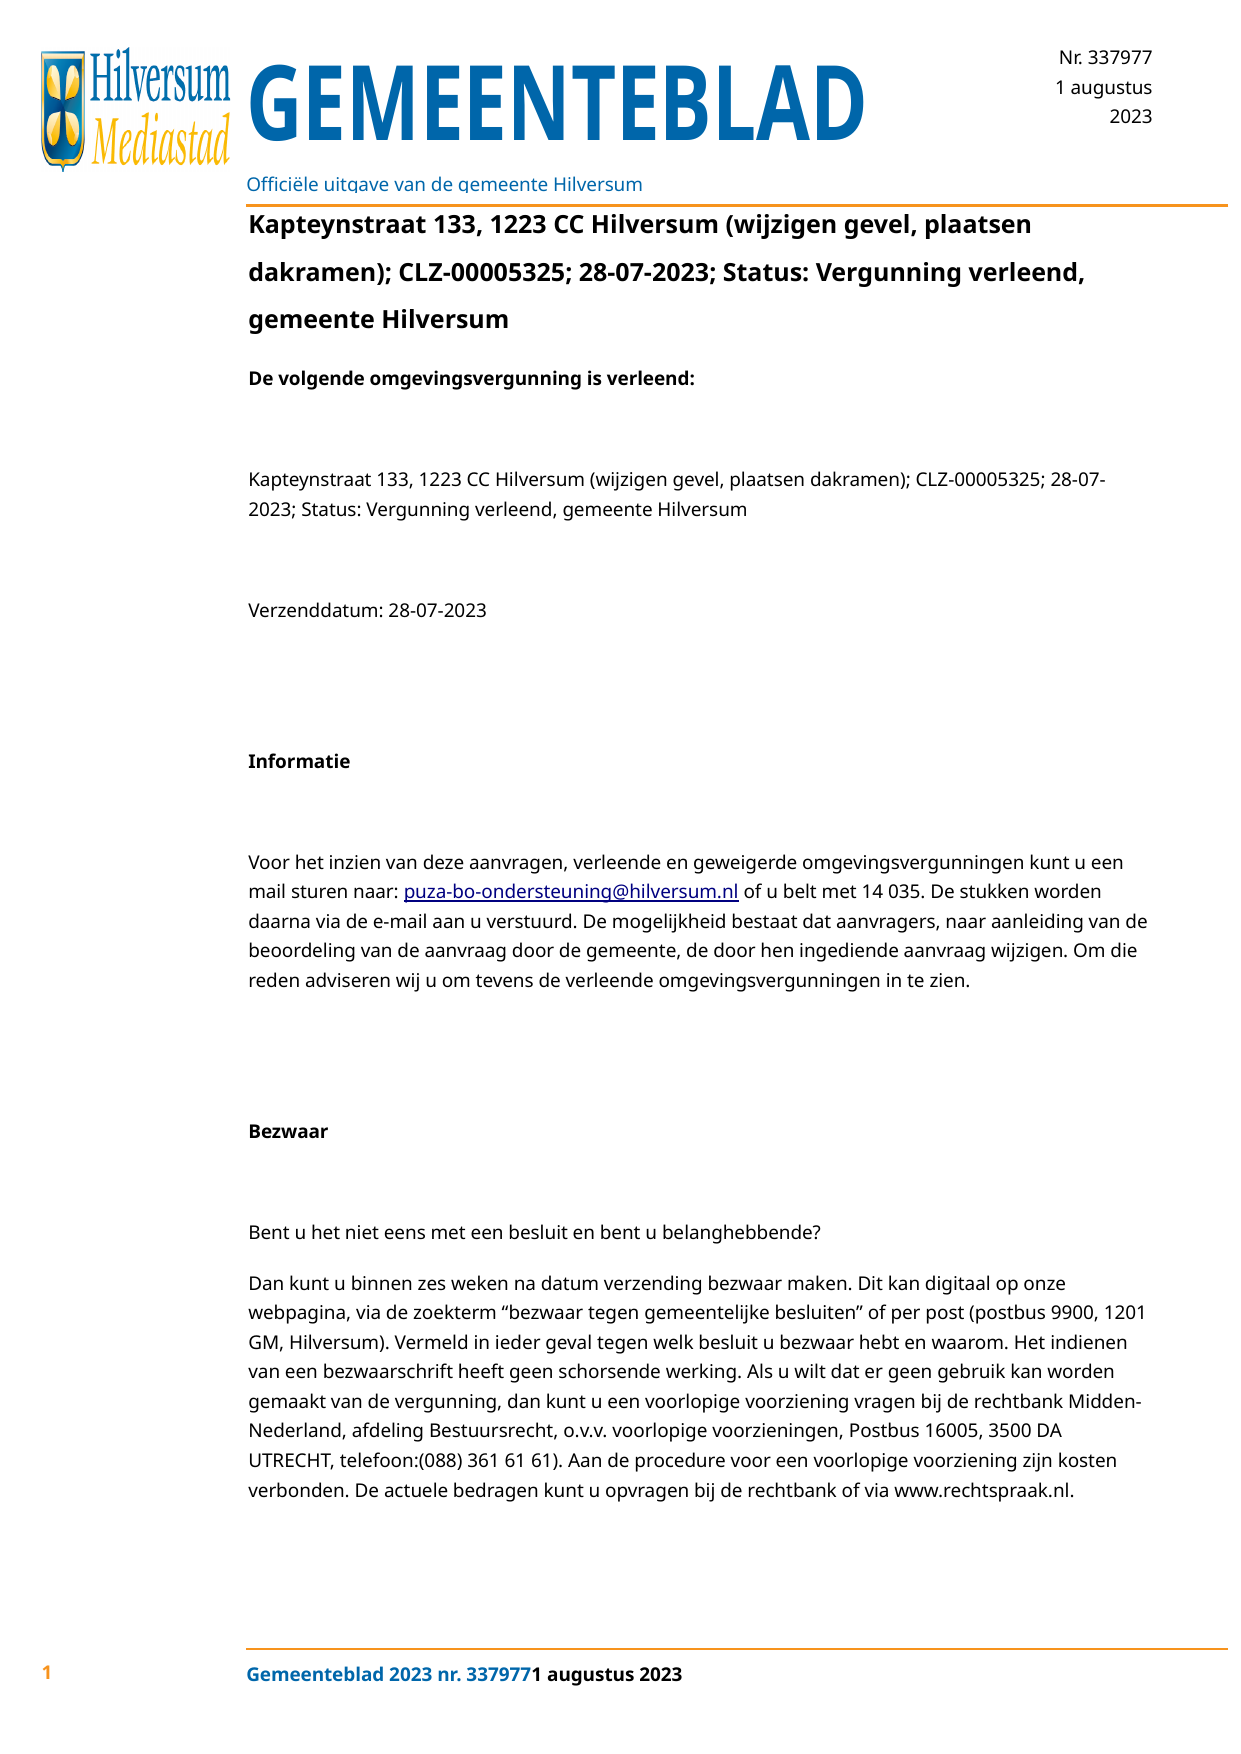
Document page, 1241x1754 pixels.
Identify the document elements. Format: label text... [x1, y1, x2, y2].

picture [41, 47, 231, 172]
text Kapteynstraat 133, 1223 CC Hilversum (wijzigen gevel, plaatsen dakramen); CLZ-00005325; 28-07-2023; Status: Vergunning verleend, gemeente Hilversum [248, 466, 1152, 522]
text Kapteynstraat 133, 1223 CC Hilversum (wijzigen gevel, plaatsen dakramen); CLZ-00005325; 28-07-2023; Status: Vergunning verleend, gemeente Hilversum [248, 207, 1152, 336]
text Informatie [248, 748, 1152, 774]
text Dan kunt u binnen zes weken na datum verzending bezwaar maken. Dit kan digitaal op onze webpagina, via de zoekterm “bezwaar tegen gemeentelijke besluiten” of per post (postbus 9900, 1201 GM, Hilversum). Vermeld in ieder geval tegen welk besluit u bezwaar hebt en waarom. Het indienen van een bezwaarschrift heeft geen schorsende werking. Als u wilt dat er geen gebruik kan worden gemaakt van de vergunning, dan kunt u een voorlopige voorziening vragen bij de rechtbank Midden-Nederland, afdeling Bestuursrecht, o.v.v. voorlopige voorzieningen, Postbus 16005, 3500 DA UTRECHT, telefoon:(088) 361 61 61). Aan de procedure voor een voorlopige voorziening zijn kosten verbonden. De actuele bedragen kunt u opvragen bij de rechtbank of via www.rechtspraak.nl. [248, 1270, 1152, 1502]
text Bezwaar [248, 1118, 1152, 1144]
text De volgende omgevingsvergunning is verleend: [248, 366, 1152, 391]
text Bent u het niet eens met een besluit en bent u belanghebbende? [248, 1219, 1152, 1245]
text Voor het inzien van deze aanvragen, verleende en geweigerde omgevingsvergunningen kunt u een mail sturen naar: puza-bo-ondersteuning@hilversum.nl of u belt met 14 035. De stukken worden daarna via de e-mail aan u verstuurd. De mogelijkheid bestaat dat aanvragers, naar aanleiding van de beoordeling van de aanvraag door de gemeente, de door hen ingediende aanvraag wijzigen. Om die reden adviseren wij u om tevens de verleende omgevingsvergunningen in te zien. [248, 849, 1152, 993]
text Verzenddatum: 28-07-2023 [248, 597, 1152, 622]
